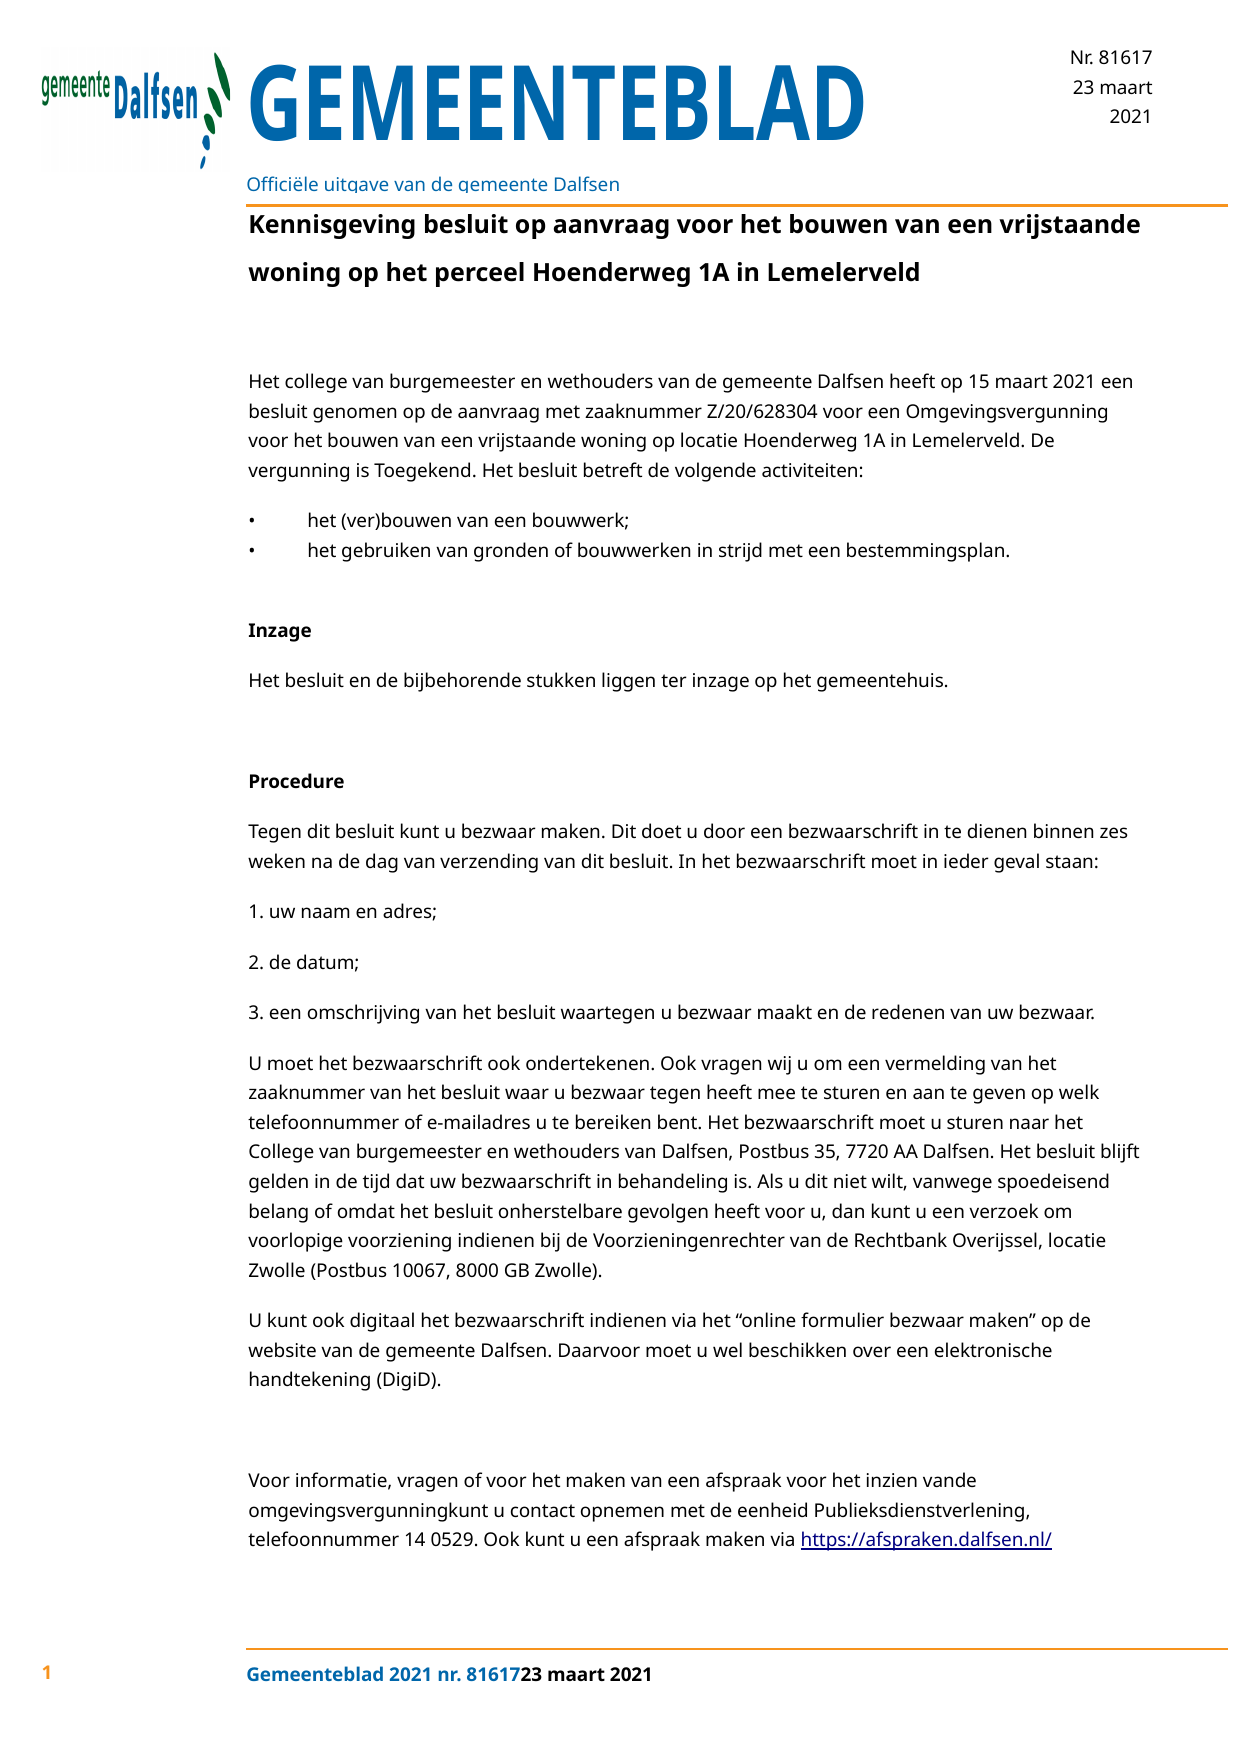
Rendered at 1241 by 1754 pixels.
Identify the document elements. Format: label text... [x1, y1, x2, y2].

list het (ver)bouwen van een bouwwerk; [248, 507, 1152, 533]
text Kennisgeving besluit op aanvraag voor het bouwen van een vrijstaande woning op het perceel Hoenderweg 1A in Lemelerveld [248, 207, 1152, 288]
text Inzage [248, 617, 1152, 643]
text Procedure [248, 768, 1152, 794]
text Tegen dit besluit kunt u bezwaar maken. Dit doet u door een bezwaarschrift in te dienen binnen zes weken na de dag van verzending van dit besluit. In het bezwaarschrift moet in ieder geval staan: [248, 819, 1152, 874]
text 2. de datum; [248, 949, 1152, 975]
text Het college van burgemeester en wethouders van de gemeente Dalfsen heeft op 15 maart 2021 een besluit genomen op de aanvraag met zaaknummer Z/20/628304 voor een Omgevingsvergunning voor het bouwen van een vrijstaande woning op locatie Hoenderweg 1A in Lemelerveld. De vergunning is Toegekend. Het besluit betreft de volgende activiteiten: [248, 368, 1152, 483]
picture [41, 47, 231, 172]
text 1. uw naam en adres; [248, 899, 1152, 924]
list het gebruiken van gronden of bouwwerken in strijd met een bestemmingsplan. [248, 537, 1152, 563]
text U moet het bezwaarschrift ook ondertekenen. Ook vragen wij u om een vermelding van het zaaknummer van het besluit waar u bezwaar tegen heeft mee te sturen en aan te geven op welk telefoonnummer of e-mailadres u te bereiken bent. Het bezwaarschrift moet u sturen naar het College van burgemeester en wethouders van Dalfsen, Postbus 35, 7720 AA Dalfsen. Het besluit blijft gelden in de tijd dat uw bezwaarschrift in behandeling is. Als u dit niet wilt, vanwege spoedeisend belang of omdat het besluit onherstelbare gevolgen heeft voor u, dan kunt u een verzoek om voorlopige voorziening indienen bij de Voorzieningenrechter van de Rechtbank Overijssel, locatie Zwolle (Postbus 10067, 8000 GB Zwolle). [248, 1050, 1152, 1283]
text Het besluit en de bijbehorende stukken liggen ter inzage op het gemeentehuis. [248, 667, 1152, 693]
text U kunt ook digitaal het bezwaarschrift indienen via het “online formulier bezwaar maken” op de website van de gemeente Dalfsen. Daarvoor moet u wel beschikken over een elektronische handtekening (DigiD). [248, 1307, 1152, 1392]
text Voor informatie, vragen of voor het maken van een afspraak voor het inzien vande omgevingsvergunningkunt u contact opnemen met de eenheid Publieksdienstverlening, telefoonnummer 14 0529. Ook kunt u een afspraak maken via https://afspraken.dalfsen.nl/ [248, 1467, 1152, 1552]
text 3. een omschrijving van het besluit waartegen u bezwaar maakt en de redenen van uw bezwaar. [248, 999, 1152, 1025]
